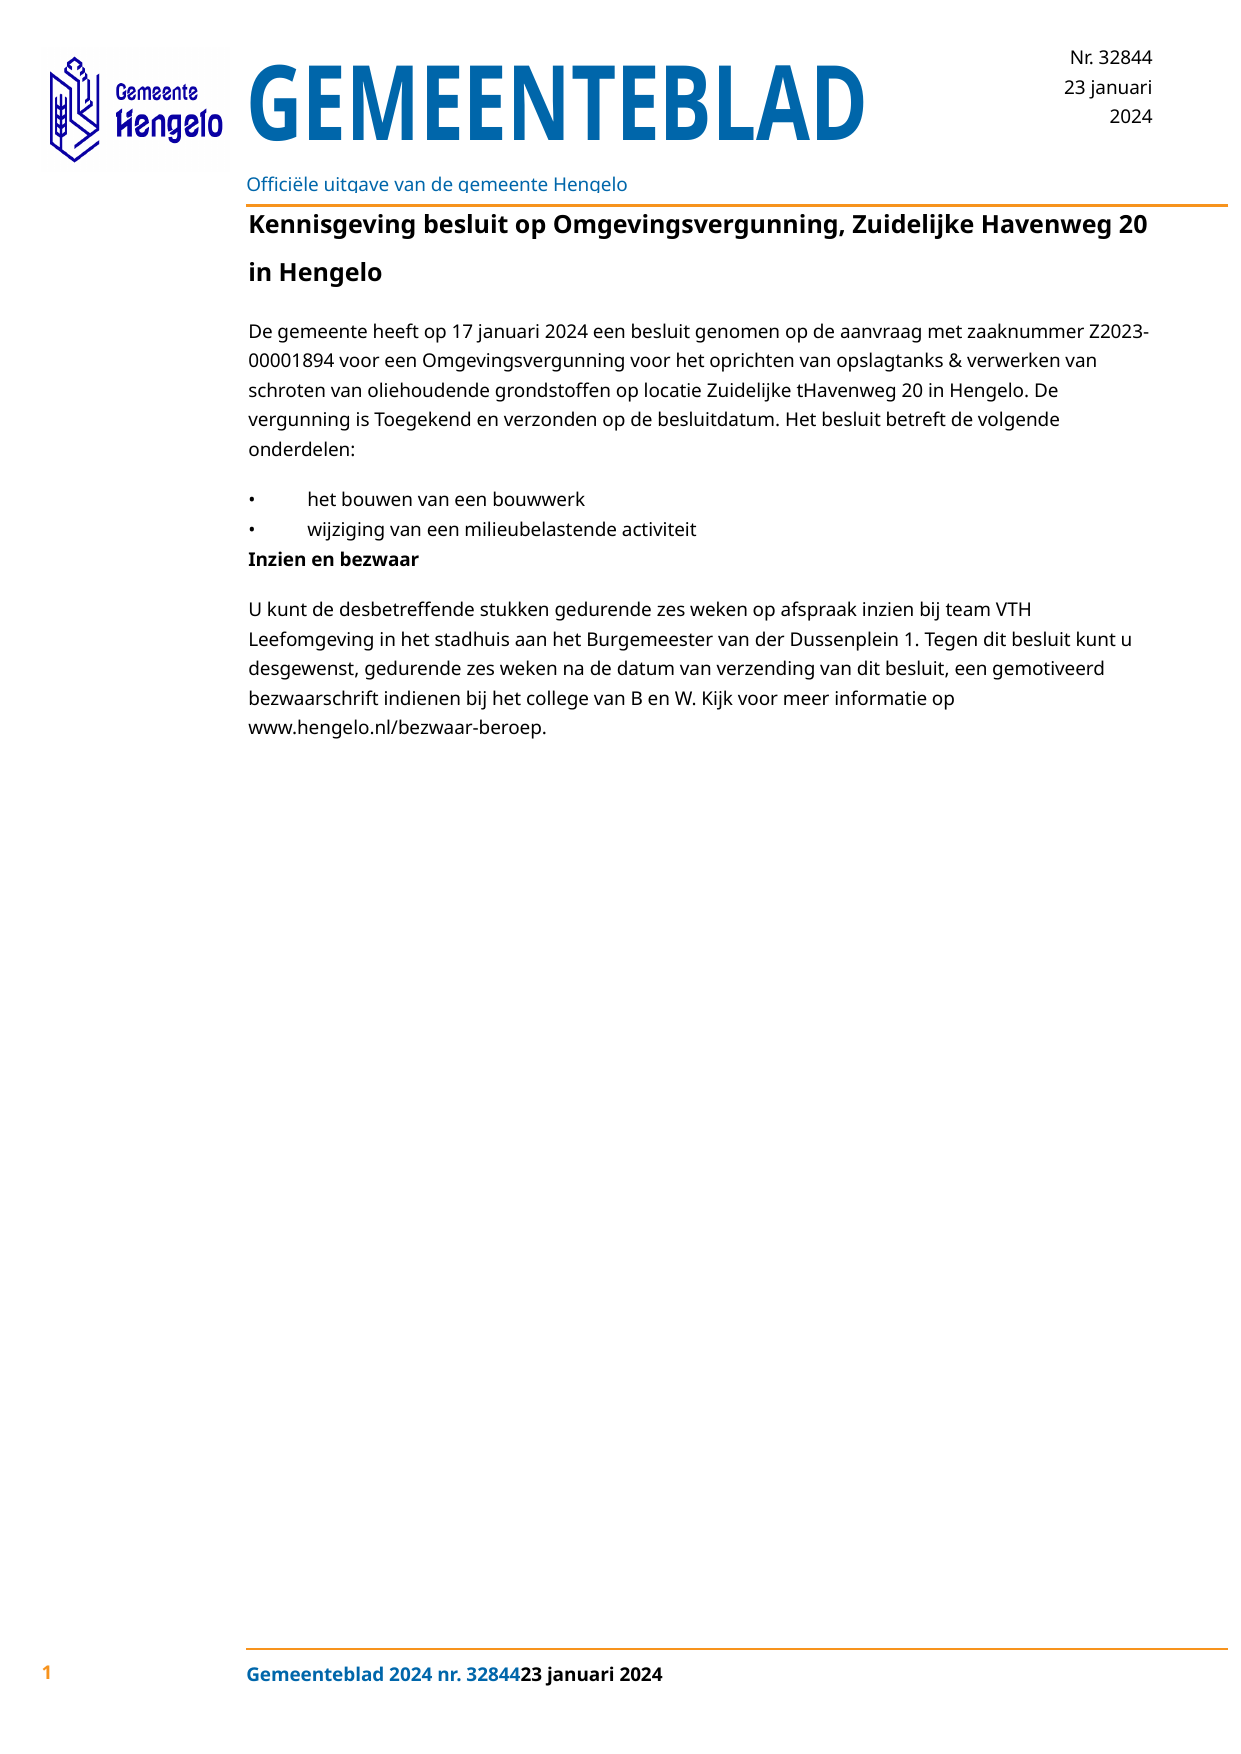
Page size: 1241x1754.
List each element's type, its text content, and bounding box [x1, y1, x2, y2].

text Inzien en bezwaar [248, 546, 1152, 572]
text U kunt de desbetreffende stukken gedurende zes weken op afspraak inzien bij team VTH Leefomgeving in het stadhuis aan het Burgemeester van der Dussenplein 1. Tegen dit besluit kunt u desgewenst, gedurende zes weken na de datum van verzending van dit besluit, een gemotiveerd bezwaarschrift indienen bij het college van B en W. Kijk voor meer informatie op www.hengelo.nl/bezwaar-beroep. [248, 596, 1152, 740]
text De gemeente heeft op 17 januari 2024 een besluit genomen op de aanvraag met zaaknummer Z2023-00001894 voor een Omgevingsvergunning voor het oprichten van opslagtanks & verwerken van schroten van oliehoudende grondstoffen op locatie Zuidelijke tHavenweg 20 in Hengelo. De vergunning is Toegekend en verzonden op de besluitdatum. Het besluit betreft de volgende onderdelen: [248, 318, 1152, 462]
list wijziging van een milieubelastende activiteit [248, 516, 1152, 542]
text Kennisgeving besluit op Omgevingsvergunning, Zuidelijke Havenweg 20 in Hengelo [248, 207, 1152, 288]
list het bouwen van een bouwwerk [248, 487, 1152, 512]
picture [41, 47, 231, 172]
